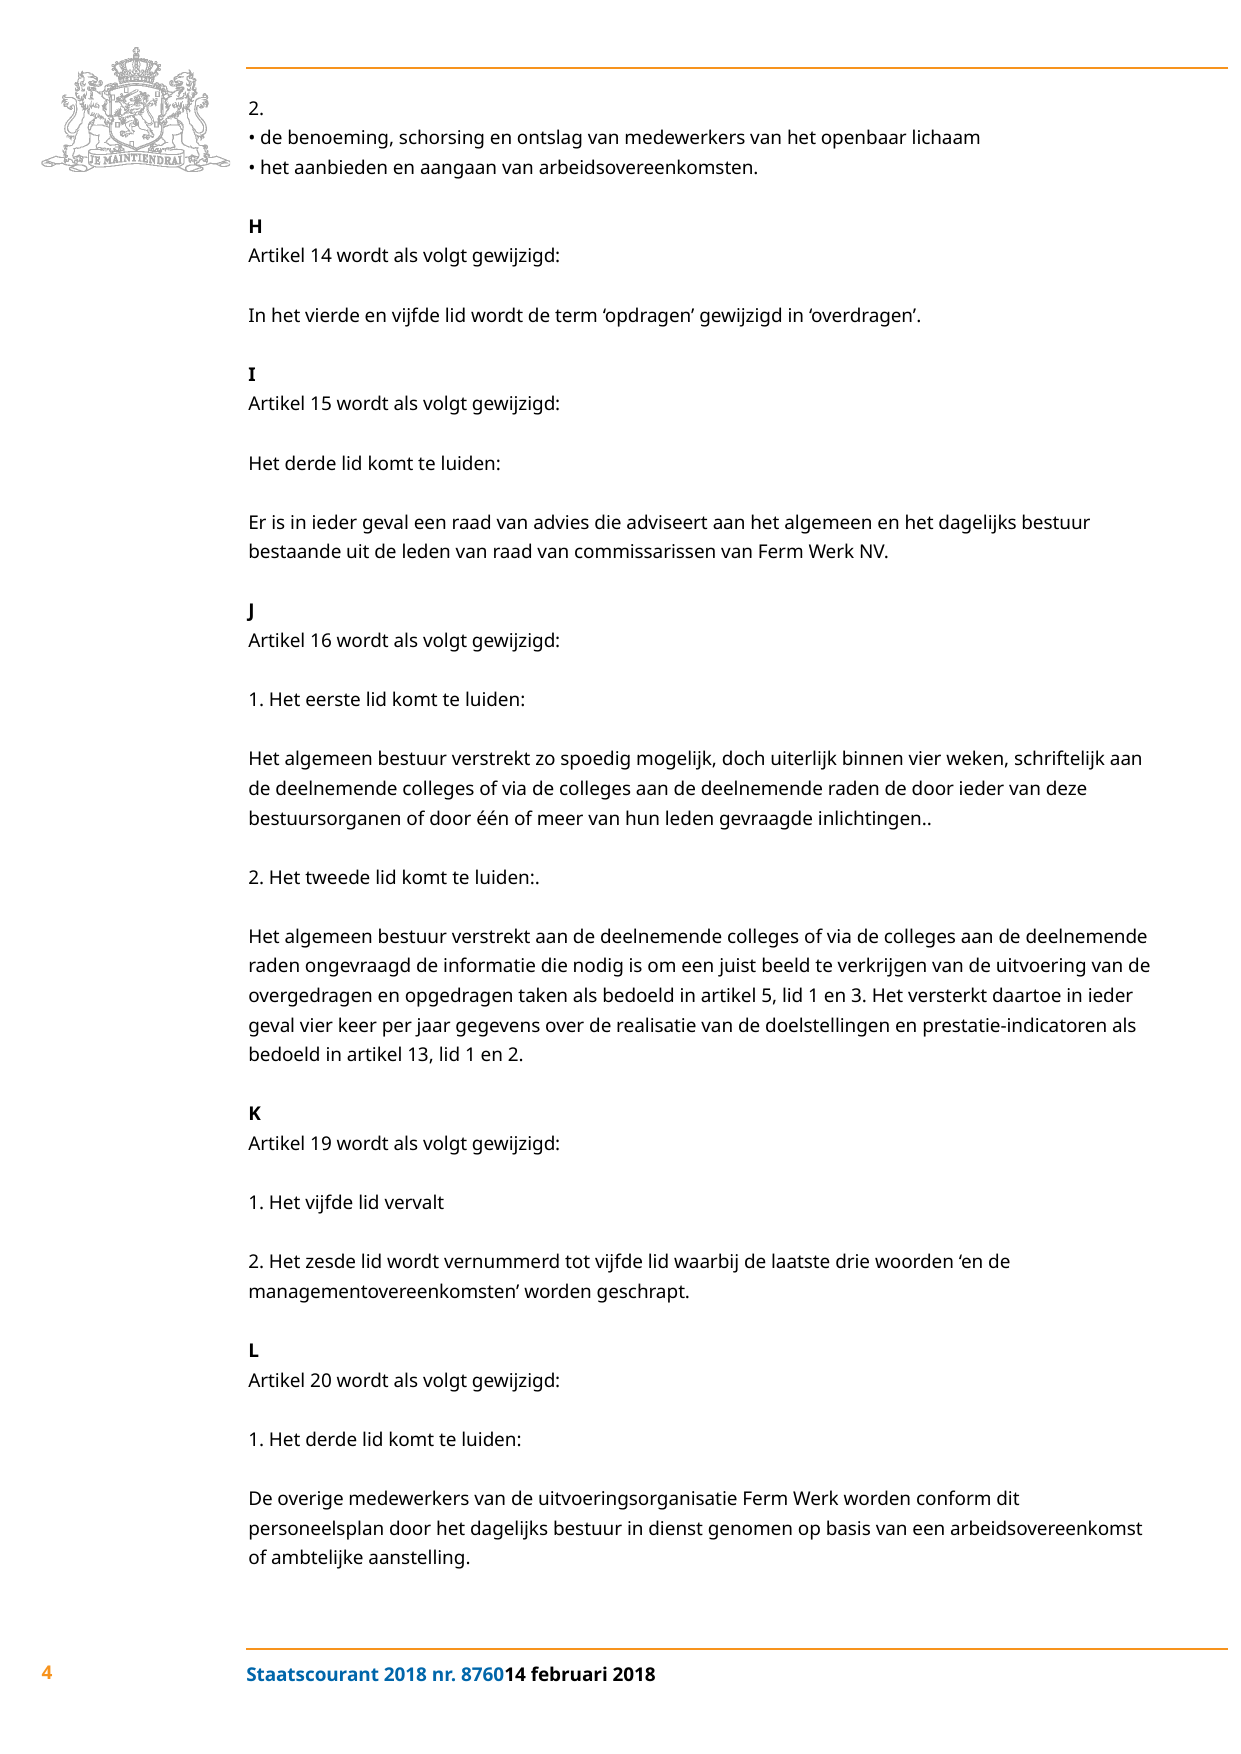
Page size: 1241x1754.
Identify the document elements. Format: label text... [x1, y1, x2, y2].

text Artikel 14 wordt als volgt gewijzigd: [248, 243, 1152, 268]
text H [248, 213, 1152, 239]
text K [248, 1101, 1152, 1126]
text 2. [248, 95, 1152, 121]
text Het algemeen bestuur verstrekt zo spoedig mogelijk, doch uiterlijk binnen vier weken, schriftelijk aan de deelnemende colleges of via de colleges aan de deelnemende raden de door ieder van deze bestuursorganen of door één of meer van hun leden gevraagde inlichtingen.. [248, 746, 1152, 831]
text Artikel 16 wordt als volgt gewijzigd: [248, 627, 1152, 653]
text 1. Het vijfde lid vervalt [248, 1189, 1152, 1215]
text Artikel 15 wordt als volgt gewijzigd: [248, 391, 1152, 416]
text Artikel 19 wordt als volgt gewijzigd: [248, 1130, 1152, 1156]
text I [248, 361, 1152, 387]
text Het derde lid komt te luiden: [248, 450, 1152, 476]
text Artikel 20 wordt als volgt gewijzigd: [248, 1367, 1152, 1393]
text Er is in ieder geval een raad van advies die adviseert aan het algemeen en het dagelijks bestuur bestaande uit de leden van raad van commissarissen van Ferm Werk NV. [248, 509, 1152, 564]
text Het algemeen bestuur verstrekt aan de deelnemende colleges of via de colleges aan de deelnemende raden ongevraagd de informatie die nodig is om een juist beeld te verkrijgen van de uitvoering van de overgedragen en opgedragen taken als bedoeld in artikel 5, lid 1 en 3. Het versterkt daartoe in ieder geval vier keer per jaar gegevens over de realisatie van de doelstellingen en prestatie-indicatoren als bedoeld in artikel 13, lid 1 en 2. [248, 923, 1152, 1067]
text In het vierde en vijfde lid wordt de term ‘opdragen’ gewijzigd in ‘overdragen’. [248, 302, 1152, 328]
picture [41, 47, 231, 172]
text • het aanbieden en aangaan van arbeidsovereenkomsten. [248, 154, 1152, 180]
text • de benoeming, schorsing en ontslag van medewerkers van het openbaar lichaam [248, 124, 1152, 150]
text J [248, 598, 1152, 623]
text De overige medewerkers van de uitvoeringsorganisatie Ferm Werk worden conform dit personeelsplan door het dagelijks bestuur in dienst genomen op basis van een arbeidsovereenkomst of ambtelijke aanstelling. [248, 1485, 1152, 1570]
text 2. Het tweede lid komt te luiden:. [248, 864, 1152, 890]
text 1. Het derde lid komt te luiden: [248, 1426, 1152, 1452]
text 2. Het zesde lid wordt vernummerd tot vijfde lid waarbij de laatste drie woorden ‘en de managementovereenkomsten’ worden geschrapt. [248, 1248, 1152, 1304]
text 1. Het eerste lid komt te luiden: [248, 686, 1152, 712]
text L [248, 1337, 1152, 1363]
